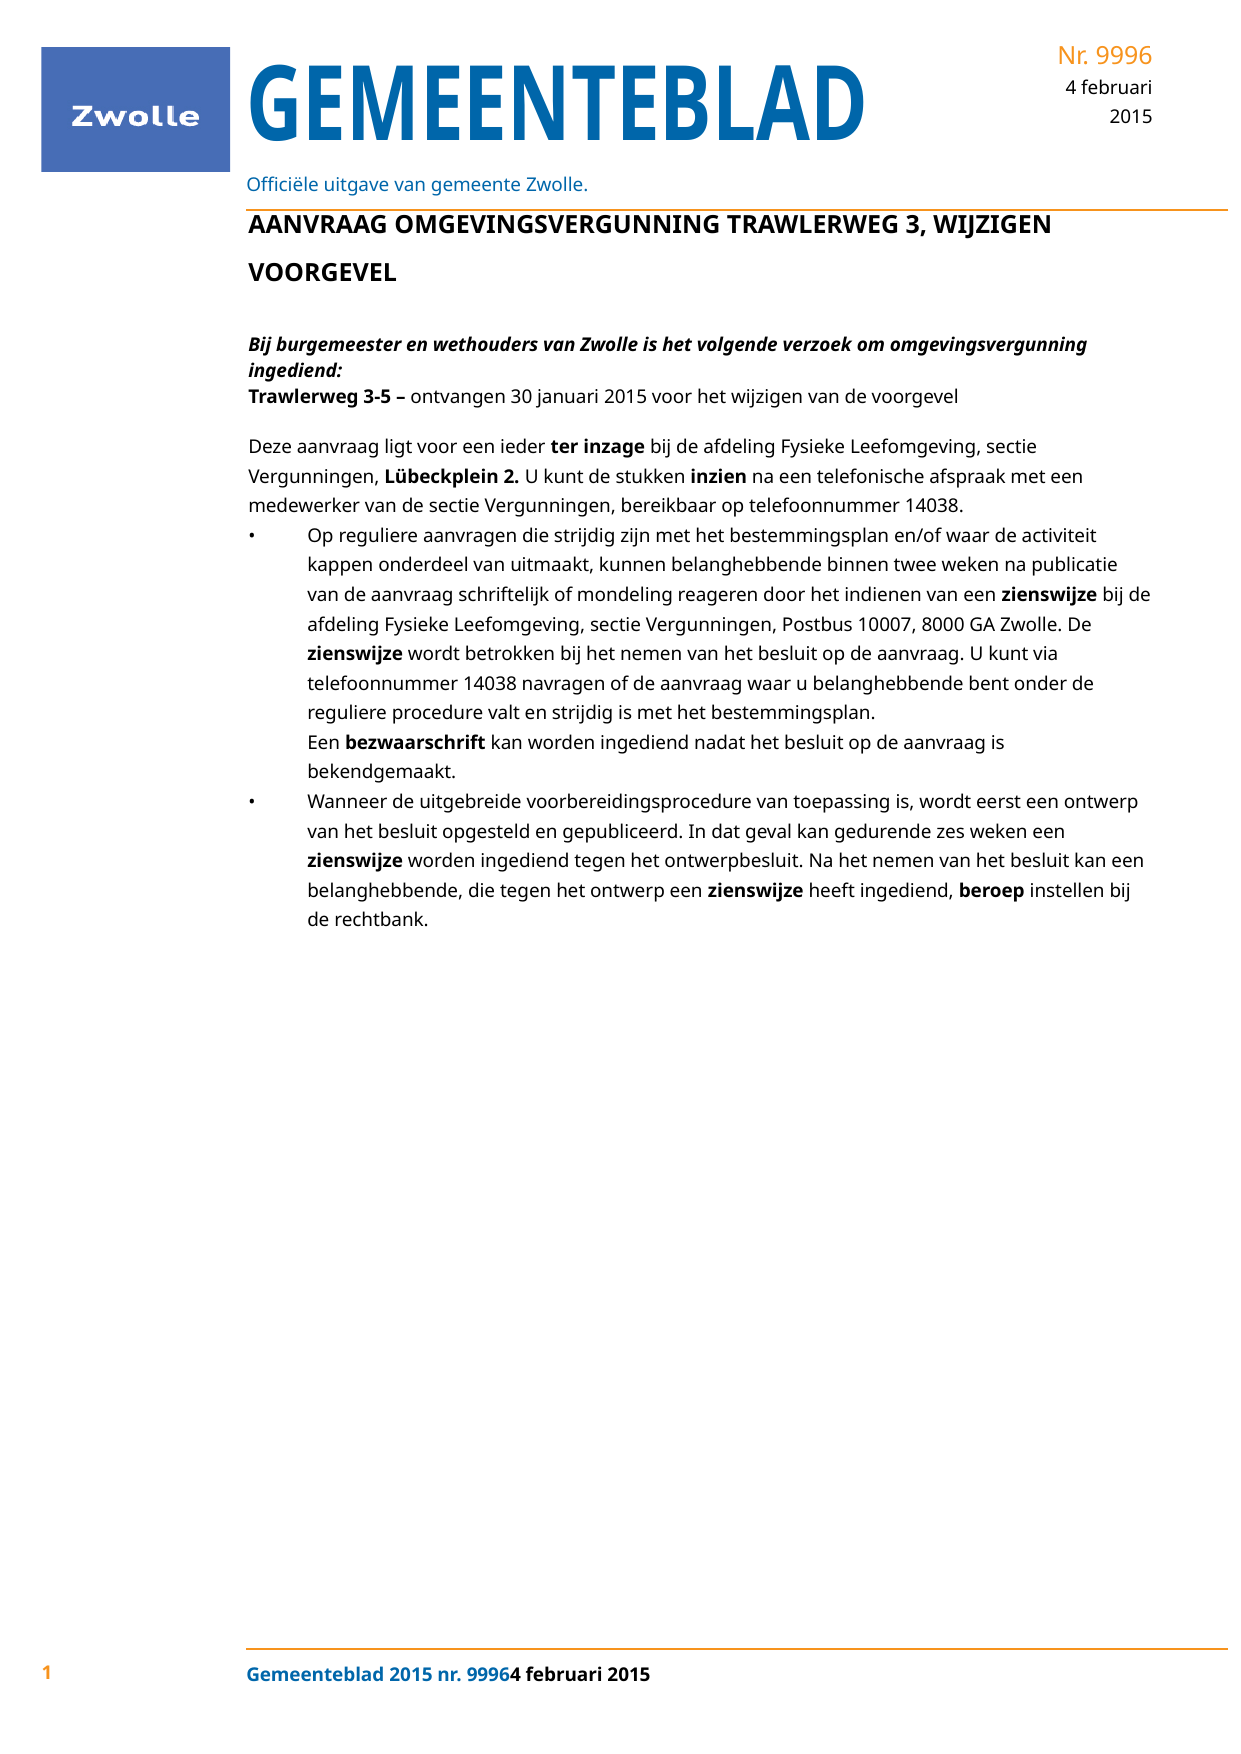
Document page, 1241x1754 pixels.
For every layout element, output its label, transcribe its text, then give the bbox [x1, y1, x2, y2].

picture [41, 47, 231, 172]
list Een bezwaarschrift kan worden ingediend nadat het besluit op de aanvraag is bekendgemaakt. [248, 729, 1152, 784]
list Op reguliere aanvragen die strijdig zijn met het bestemmingsplan en/of waar de activiteit kappen onderdeel van uitmaakt, kunnen belanghebbende binnen twee weken na publicatie van de aanvraag schriftelijk of mondeling reageren door het indienen van een zienswijze bij de afdeling Fysieke Leefomgeving, sectie Vergunningen, Postbus 10007, 8000 GA Zwolle. De zienswijze wordt betrokken bij het nemen van het besluit op de aanvraag. U kunt via telefoonnummer 14038 navragen of de aanvraag waar u belanghebbende bent onder de reguliere procedure valt en strijdig is met het bestemmingsplan. [248, 522, 1152, 725]
text Deze aanvraag ligt voor een ieder ter inzage bij de afdeling Fysieke Leefomgeving, sectie Vergunningen, Lübeckplein 2. U kunt de stukken inzien na een telefonische afspraak met een medewerker van de sectie Vergunningen, bereikbaar op telefoonnummer 14038. [248, 433, 1152, 518]
text Trawlerweg 3-5 – ontvangen 30 januari 2015 voor het wijzigen van de voorgevel [248, 383, 1152, 409]
list Wanneer de uitgebreide voorbereidingsprocedure van toepassing is, wordt eerst een ontwerp van het besluit opgesteld en gepubliceerd. In dat geval kan gedurende zes weken een zienswijze worden ingediend tegen het ontwerpbesluit. Na het nemen van het besluit kan een belanghebbende, die tegen het ontwerp een zienswijze heeft ingediend, beroep instellen bij de rechtbank. [248, 788, 1152, 932]
text AANVRAAG OMGEVINGSVERGUNNING TRAWLERWEG 3, WIJZIGEN VOORGEVEL [248, 211, 1152, 288]
text Bij burgemeester en wethouders van Zwolle is het volgende verzoek om omgevingsvergunning ingediend: [248, 331, 1152, 383]
